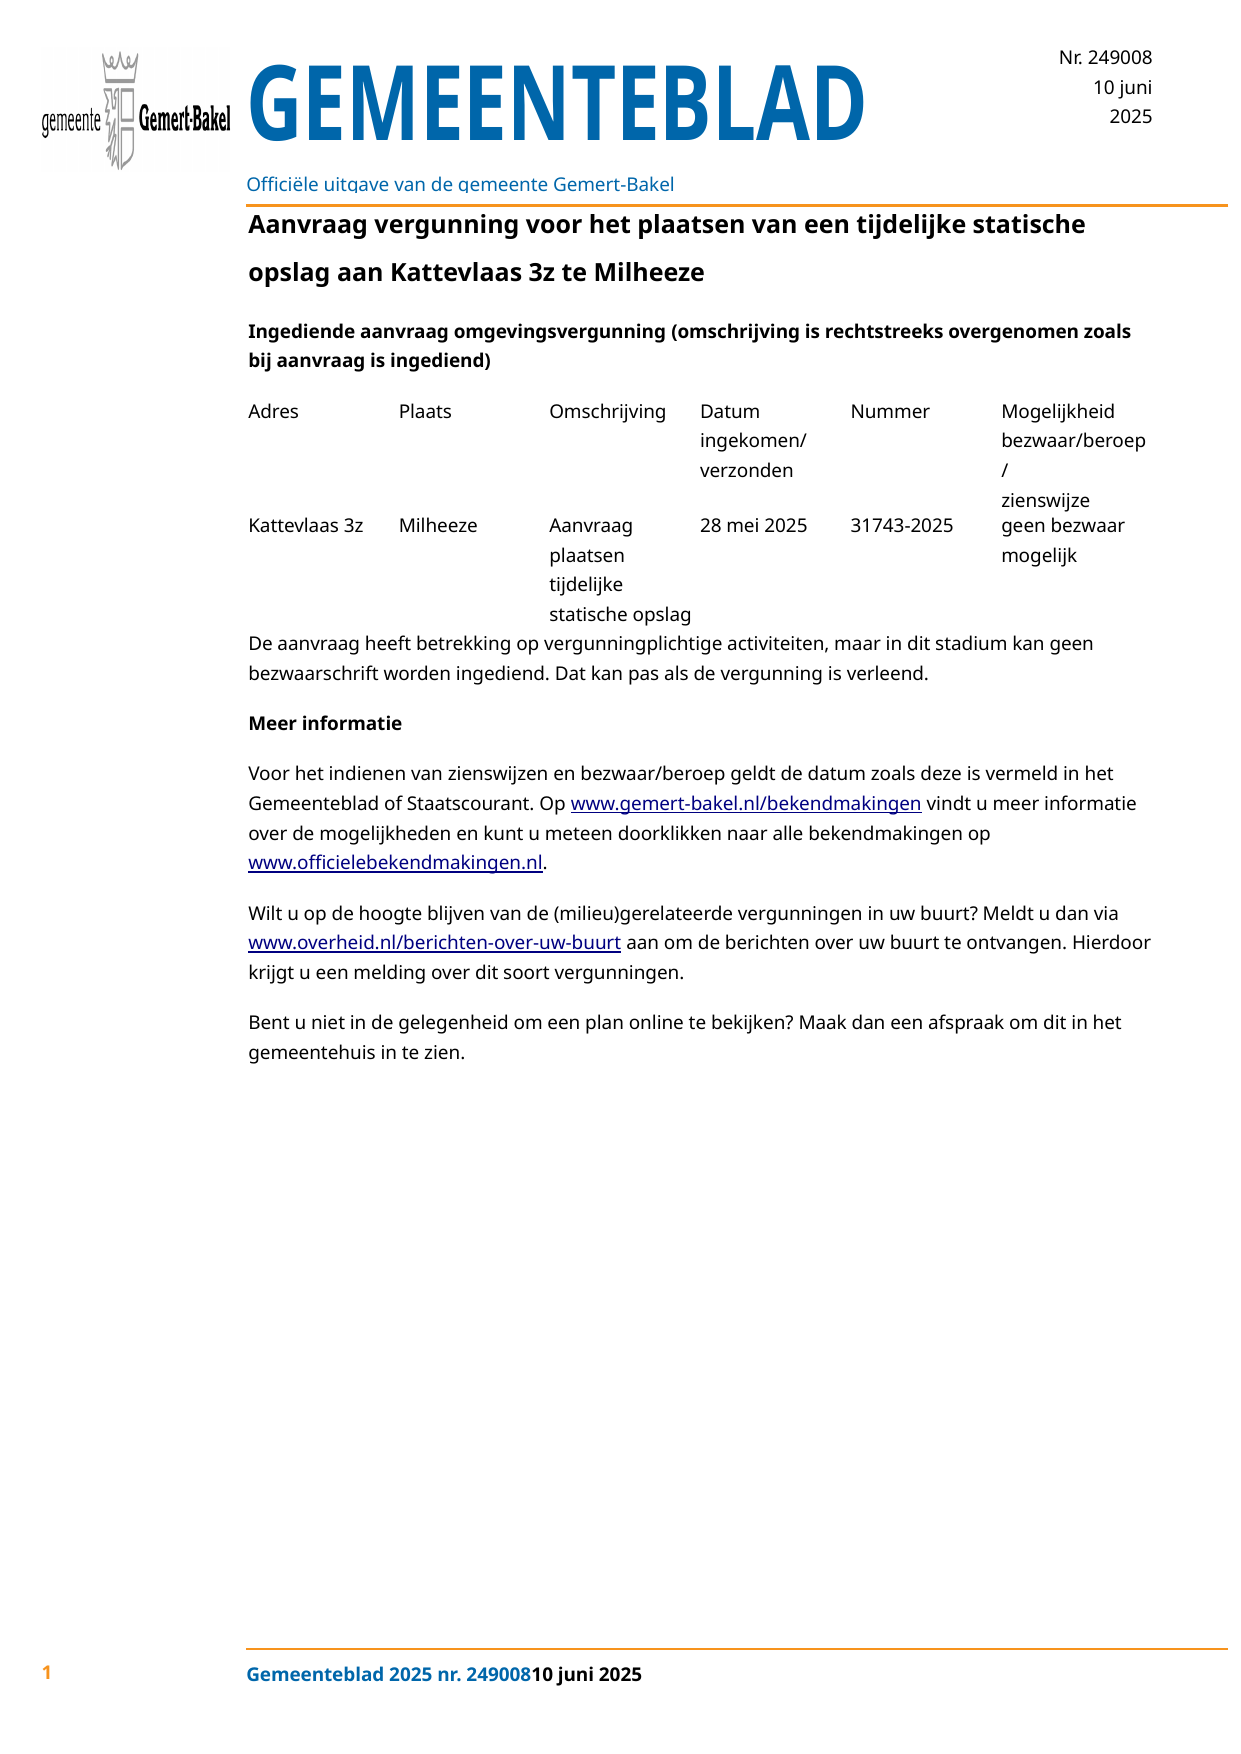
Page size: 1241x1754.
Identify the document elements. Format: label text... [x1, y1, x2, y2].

table_cell Aanvraag plaatsen tijdelijke statische opslag [549, 513, 700, 627]
table_cell 31743-2025 [850, 513, 1001, 627]
table_cell 28 mei 2025 [700, 513, 850, 627]
table_header Mogelijkheid bezwaar/beroep/ zienswijze [1001, 398, 1152, 512]
text Voor het indienen van zienswijzen en bezwaar/beroep geldt de datum zoals deze is vermeld in het Gemeenteblad of Staatscourant. Op www.gemert-bakel.nl/bekendmakingen vindt u meer informatie over de mogelijkheden en kunt u meteen doorklikken naar alle bekendmakingen op www.officielebekendmakingen.nl. [248, 761, 1152, 875]
text Wilt u op de hoogte blijven van de (milieu)gerelateerde vergunningen in uw buurt? Meldt u dan via www.overheid.nl/berichten-over-uw-buurt aan om de berichten over uw buurt te ontvangen. Hierdoor krijgt u een melding over dit soort vergunningen. [248, 900, 1152, 985]
text Ingediende aanvraag omgevingsvergunning (omschrijving is rechtstreeks overgenomen zoals bij aanvraag is ingediend) [248, 318, 1152, 373]
table_cell Kattevlaas 3z [248, 513, 398, 627]
table_header Omschrijving [549, 398, 700, 512]
picture [41, 47, 231, 172]
text Bent u niet in de gelegenheid om een plan online te bekijken? Maak dan een afspraak om dit in het gemeentehuis in te zien. [248, 1009, 1152, 1065]
table_header Nummer [850, 398, 1001, 512]
text Aanvraag vergunning voor het plaatsen van een tijdelijke statische opslag aan Kattevlaas 3z te Milheeze [248, 207, 1152, 288]
table_header Adres [248, 398, 398, 512]
text Meer informatie [248, 710, 1152, 736]
table_cell geen bezwaar mogelijk [1001, 513, 1152, 627]
text De aanvraag heeft betrekking op vergunningplichtige activiteiten, maar in dit stadium kan geen bezwaarschrift worden ingediend. Dat kan pas als de vergunning is verleend. [248, 630, 1152, 686]
table_header Plaats [399, 398, 549, 512]
table_cell Milheeze [399, 513, 549, 627]
table_header Datum ingekomen/ verzonden [700, 398, 850, 512]
